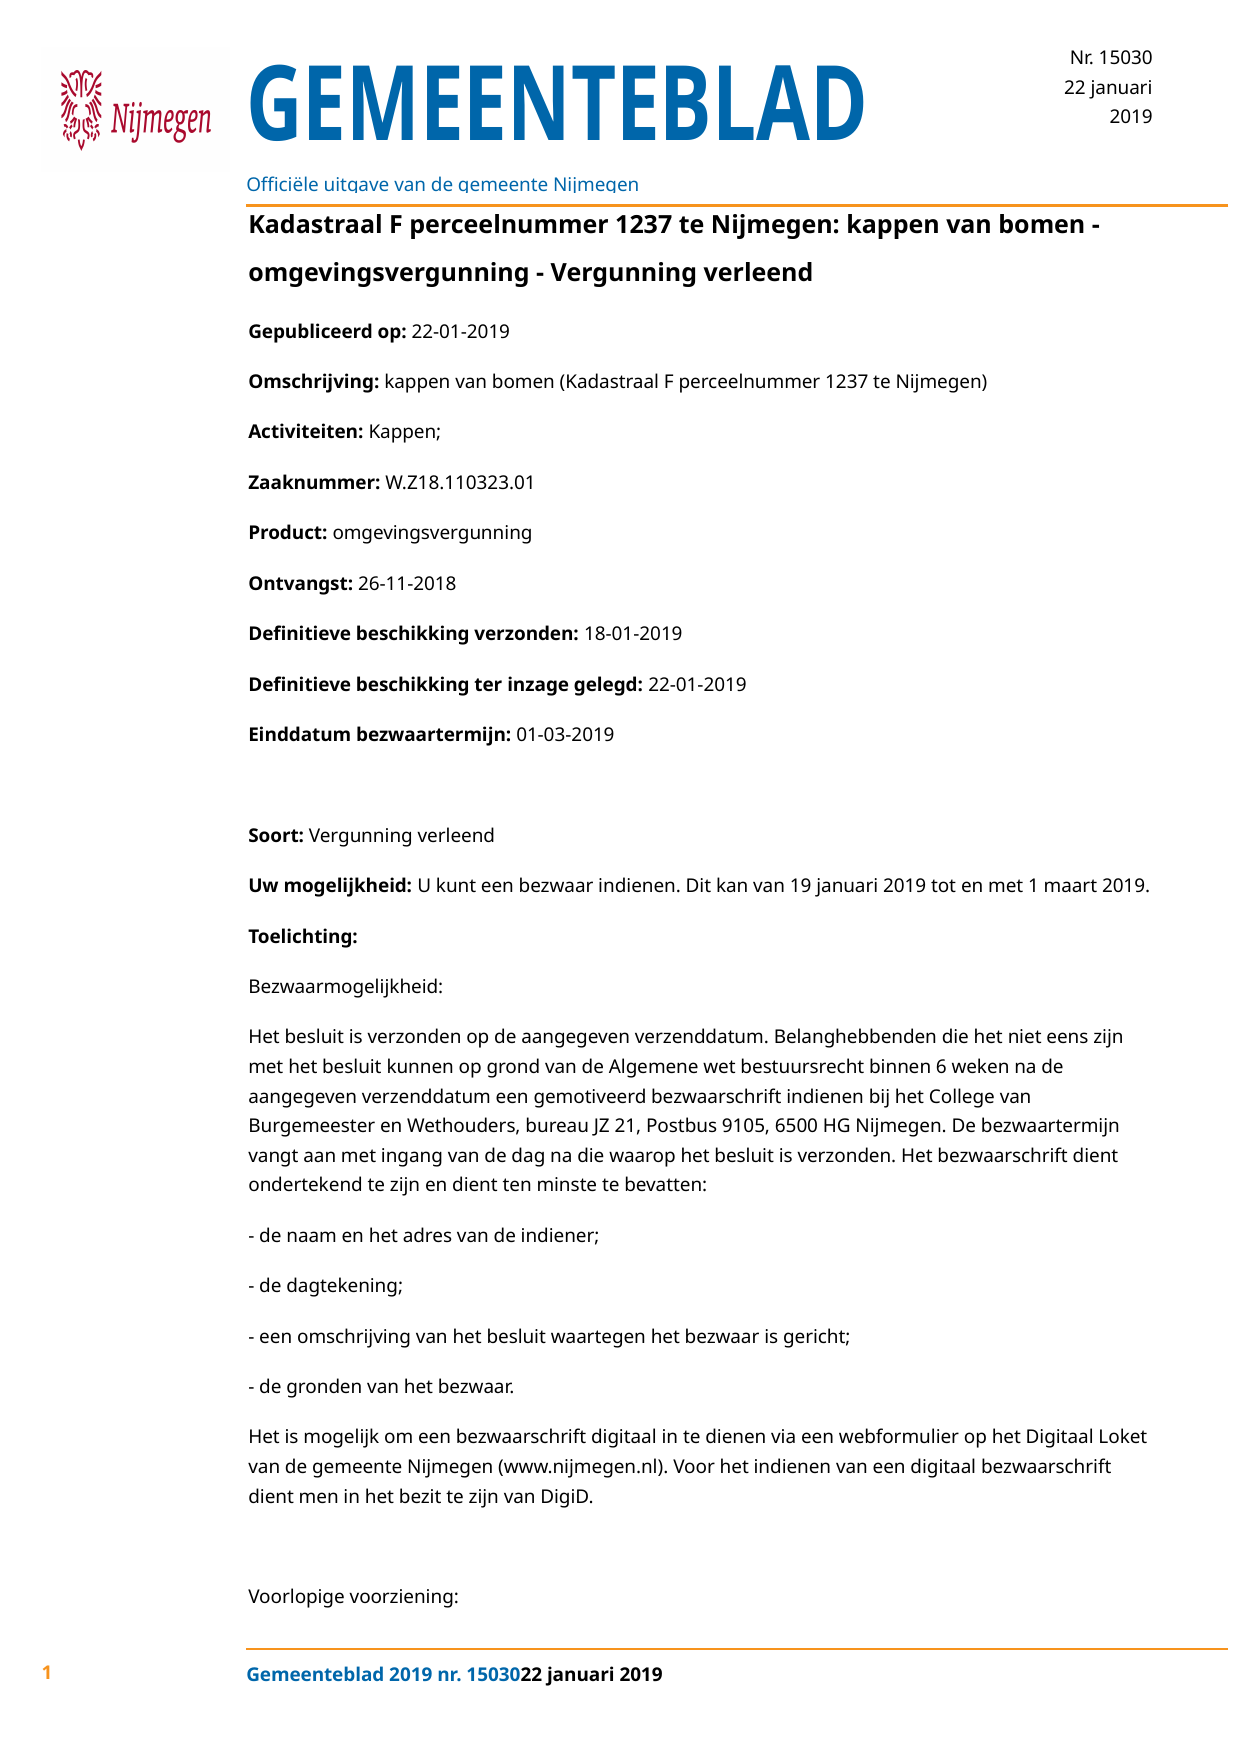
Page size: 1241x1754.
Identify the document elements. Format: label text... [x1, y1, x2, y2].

text Definitieve beschikking ter inzage gelegd: 22-01-2019 [248, 671, 1152, 697]
text Bezwaarmogelijkheid: [248, 973, 1152, 999]
text Gepubliceerd op: 22-01-2019 [248, 318, 1152, 344]
text Ontvangst: 26-11-2018 [248, 570, 1152, 596]
text Het is mogelijk om een bezwaarschrift digitaal in te dienen via een webformulier op het Digitaal Loket van de gemeente Nijmegen (www.nijmegen.nl). Voor het indienen van een digitaal bezwaarschrift dient men in het bezit te zijn van DigiD. [248, 1424, 1152, 1509]
text Product: omgevingsvergunning [248, 519, 1152, 545]
text Definitieve beschikking verzonden: 18-01-2019 [248, 620, 1152, 646]
text Activiteiten: Kappen; [248, 419, 1152, 444]
text Het besluit is verzonden op de aangegeven verzenddatum. Belanghebbenden die het niet eens zijn met het besluit kunnen op grond van de Algemene wet bestuursrecht binnen 6 weken na de aangegeven verzenddatum een gemotiveerd bezwaarschrift indienen bij het College van Burgemeester en Wethouders, bureau JZ 21, Postbus 9105, 6500 HG Nijmegen. De bezwaartermijn vangt aan met ingang van de dag na die waarop het besluit is verzonden. Het bezwaarschrift dient ondertekend te zijn en dient ten minste te bevatten: [248, 1024, 1152, 1197]
text Omschrijving: kappen van bomen (Kadastraal F perceelnummer 1237 te Nijmegen) [248, 368, 1152, 394]
picture [41, 47, 231, 172]
text - de naam en het adres van de indiener; [248, 1222, 1152, 1248]
text Uw mogelijkheid: U kunt een bezwaar indienen. Dit kan van 19 januari 2019 tot en met 1 maart 2019. [248, 872, 1152, 898]
text Soort: Vergunning verleend [248, 822, 1152, 848]
text - de gronden van het bezwaar. [248, 1373, 1152, 1399]
text Toelichting: [248, 923, 1152, 949]
text - een omschrijving van het besluit waartegen het bezwaar is gericht; [248, 1323, 1152, 1349]
text Kadastraal F perceelnummer 1237 te Nijmegen: kappen van bomen - omgevingsvergunning - Vergunning verleend [248, 207, 1152, 288]
text Voorlopige voorziening: [248, 1584, 1152, 1609]
text Zaaknummer: W.Z18.110323.01 [248, 469, 1152, 495]
text - de dagtekening; [248, 1272, 1152, 1298]
text Einddatum bezwaartermijn: 01-03-2019 [248, 721, 1152, 747]
